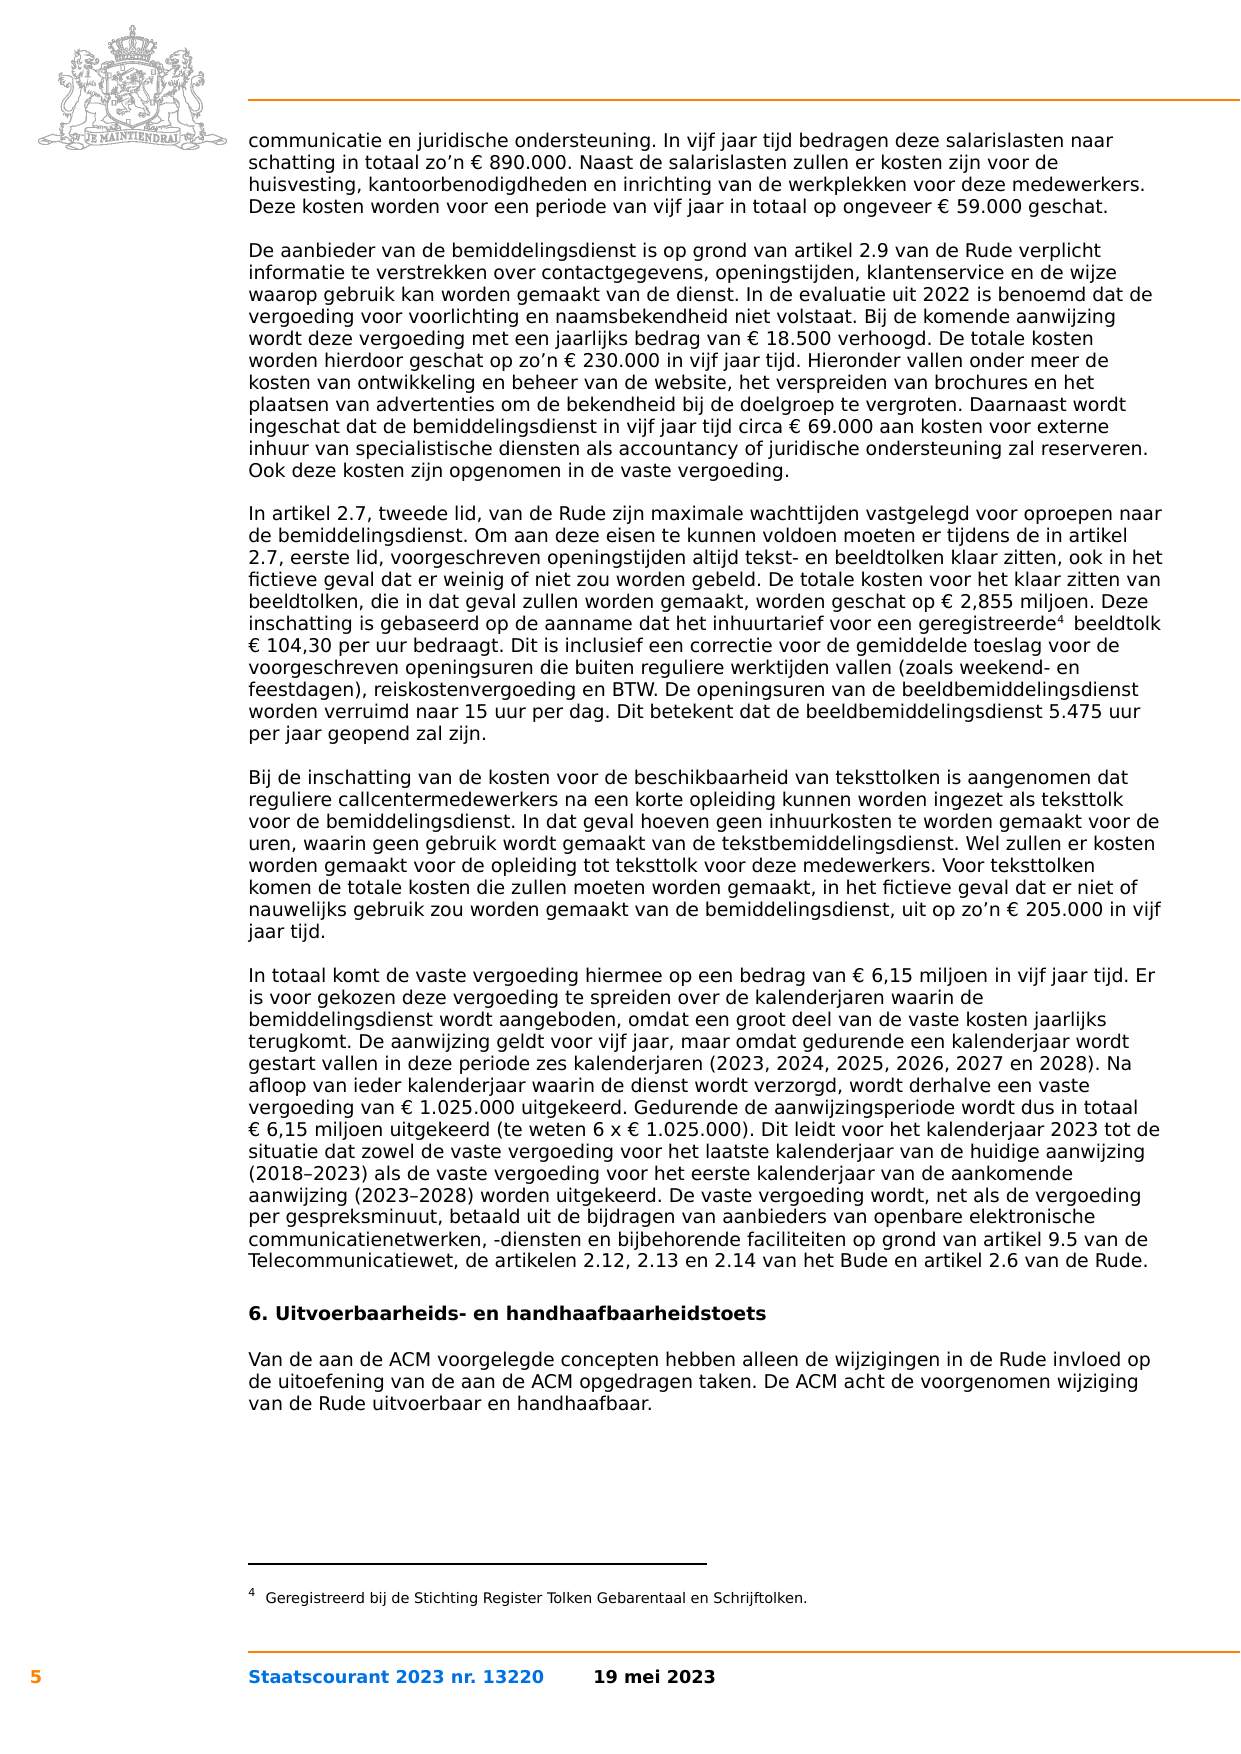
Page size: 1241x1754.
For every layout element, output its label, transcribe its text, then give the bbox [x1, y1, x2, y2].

text Van de aan de ACM voorgelegde concepten hebben alleen de wijzigingen in de Rude invloed op de uitoefening van de aan de ACM opgedragen taken. De ACM acht de voorgenomen wijziging van de Rude uitvoerbaar en handhaafbaar. [248, 1349, 1163, 1415]
text In artikel 2.7, tweede lid, van de Rude zijn maximale wachttijden vastgelegd voor oproepen naar de bemiddelingsdienst. Om aan deze eisen te kunnen voldoen moeten er tijdens de in artikel 2.7, eerste lid, voorgeschreven openingstijden altijd tekst- en beeldtolken klaar zitten, ook in het fictieve geval dat er weinig of niet zou worden gebeld. De totale kosten voor het klaar zitten van beeldtolken, die in dat geval zullen worden gemaakt, worden geschat op € 2,855 miljoen. Deze inschatting is gebaseerd op de aanname dat het inhuurtarief voor een geregistreerde beeldtolk € 104,30 per uur bedraagt. Dit is inclusief een correctie voor de gemiddelde toeslag voor de voorgeschreven openingsuren die buiten reguliere werktijden vallen (zoals weekend- en feestdagen), reiskostenvergoeding en BTW. De openingsuren van de beeldbemiddelingsdienst worden verruimd naar 15 uur per dag. Dit betekent dat de beeldbemiddelingsdienst 5.475 uur per jaar geopend zal zijn. [248, 503, 1163, 745]
text De aanbieder van de bemiddelingsdienst is op grond van artikel 2.9 van de Rude verplicht informatie te verstrekken over contactgegevens, openingstijden, klantenservice en de wijze waarop gebruik kan worden gemaakt van de dienst. In de evaluatie uit 2022 is benoemd dat de vergoeding voor voorlichting en naamsbekendheid niet volstaat. Bij de komende aanwijzing wordt deze vergoeding met een jaarlijks bedrag van € 18.500 verhoogd. De totale kosten worden hierdoor geschat op zo’n € 230.000 in vijf jaar tijd. Hieronder vallen onder meer de kosten van ontwikkeling en beheer van de website, het verspreiden van brochures en het plaatsen van advertenties om de bekendheid bij de doelgroep te vergroten. Daarnaast wordt ingeschat dat de bemiddelingsdienst in vijf jaar tijd circa € 69.000 aan kosten voor externe inhuur van specialistische diensten als accountancy of juridische ondersteuning zal reserveren. Ook deze kosten zijn opgenomen in de vaste vergoeding. [248, 240, 1163, 481]
text Bij de inschatting van de kosten voor de beschikbaarheid van teksttolken is aangenomen dat reguliere callcentermedewerkers na een korte opleiding kunnen worden ingezet als teksttolk voor de bemiddelingsdienst. In dat geval hoeven geen inhuurkosten te worden gemaakt voor de uren, waarin geen gebruik wordt gemaakt van de tekstbemiddelingsdienst. Wel zullen er kosten worden gemaakt voor de opleiding tot teksttolk voor deze medewerkers. Voor teksttolken komen de totale kosten die zullen moeten worden gemaakt, in het fictieve geval dat er niet of nauwelijks gebruik zou worden gemaakt van de bemiddelingsdienst, uit op zo’n € 205.000 in vijf jaar tijd. [248, 767, 1163, 943]
picture [38, 25, 227, 150]
text In totaal komt de vaste vergoeding hiermee op een bedrag van € 6,15 miljoen in vijf jaar tijd. Er is voor gekozen deze vergoeding te spreiden over de kalenderjaren waarin de bemiddelingsdienst wordt aangeboden, omdat een groot deel van de vaste kosten jaarlijks terugkomt. De aanwijzing geldt voor vijf jaar, maar omdat gedurende een kalenderjaar wordt gestart vallen in deze periode zes kalenderjaren (2023, 2024, 2025, 2026, 2027 en 2028). Na afloop van ieder kalenderjaar waarin de dienst wordt verzorgd, wordt derhalve een vaste vergoeding van € 1.025.000 uitgekeerd. Gedurende de aanwijzingsperiode wordt dus in totaal € 6,15 miljoen uitgekeerd (te weten 6 x € 1.025.000). Dit leidt voor het kalenderjaar 2023 tot de situatie dat zowel de vaste vergoeding voor het laatste kalenderjaar van de huidige aanwijzing (2018–2023) als de vaste vergoeding voor het eerste kalenderjaar van de aankomende aanwijzing (2023–2028) worden uitgekeerd. De vaste vergoeding wordt, net als de vergoeding per gespreksminuut, betaald uit de bijdragen van aanbieders van openbare elektronische communicatienetwerken, -diensten en bijbehorende faciliteiten op grond van artikel 9.5 van de Telecommunicatiewet, de artikelen 2.12, 2.13 en 2.14 van het Bude en artikel 2.6 van de Rude. [248, 965, 1163, 1272]
subtitle 6. Uitvoerbaarheids- en handhaafbaarheidstoets [248, 1302, 1163, 1324]
text communicatie en juridische ondersteuning. In vijf jaar tijd bedragen deze salarislasten naar schatting in totaal zo’n € 890.000. Naast de salarislasten zullen er kosten zijn voor de huisvesting, kantoorbenodigdheden en inrichting van de werkplekken voor deze medewerkers. Deze kosten worden voor een periode van vijf jaar in totaal op ongeveer € 59.000 geschat. [248, 130, 1163, 218]
text Geregistreerd bij de Stichting Register Tolken Gebarentaal en Schrijftolken. [248, 1586, 1163, 1608]
